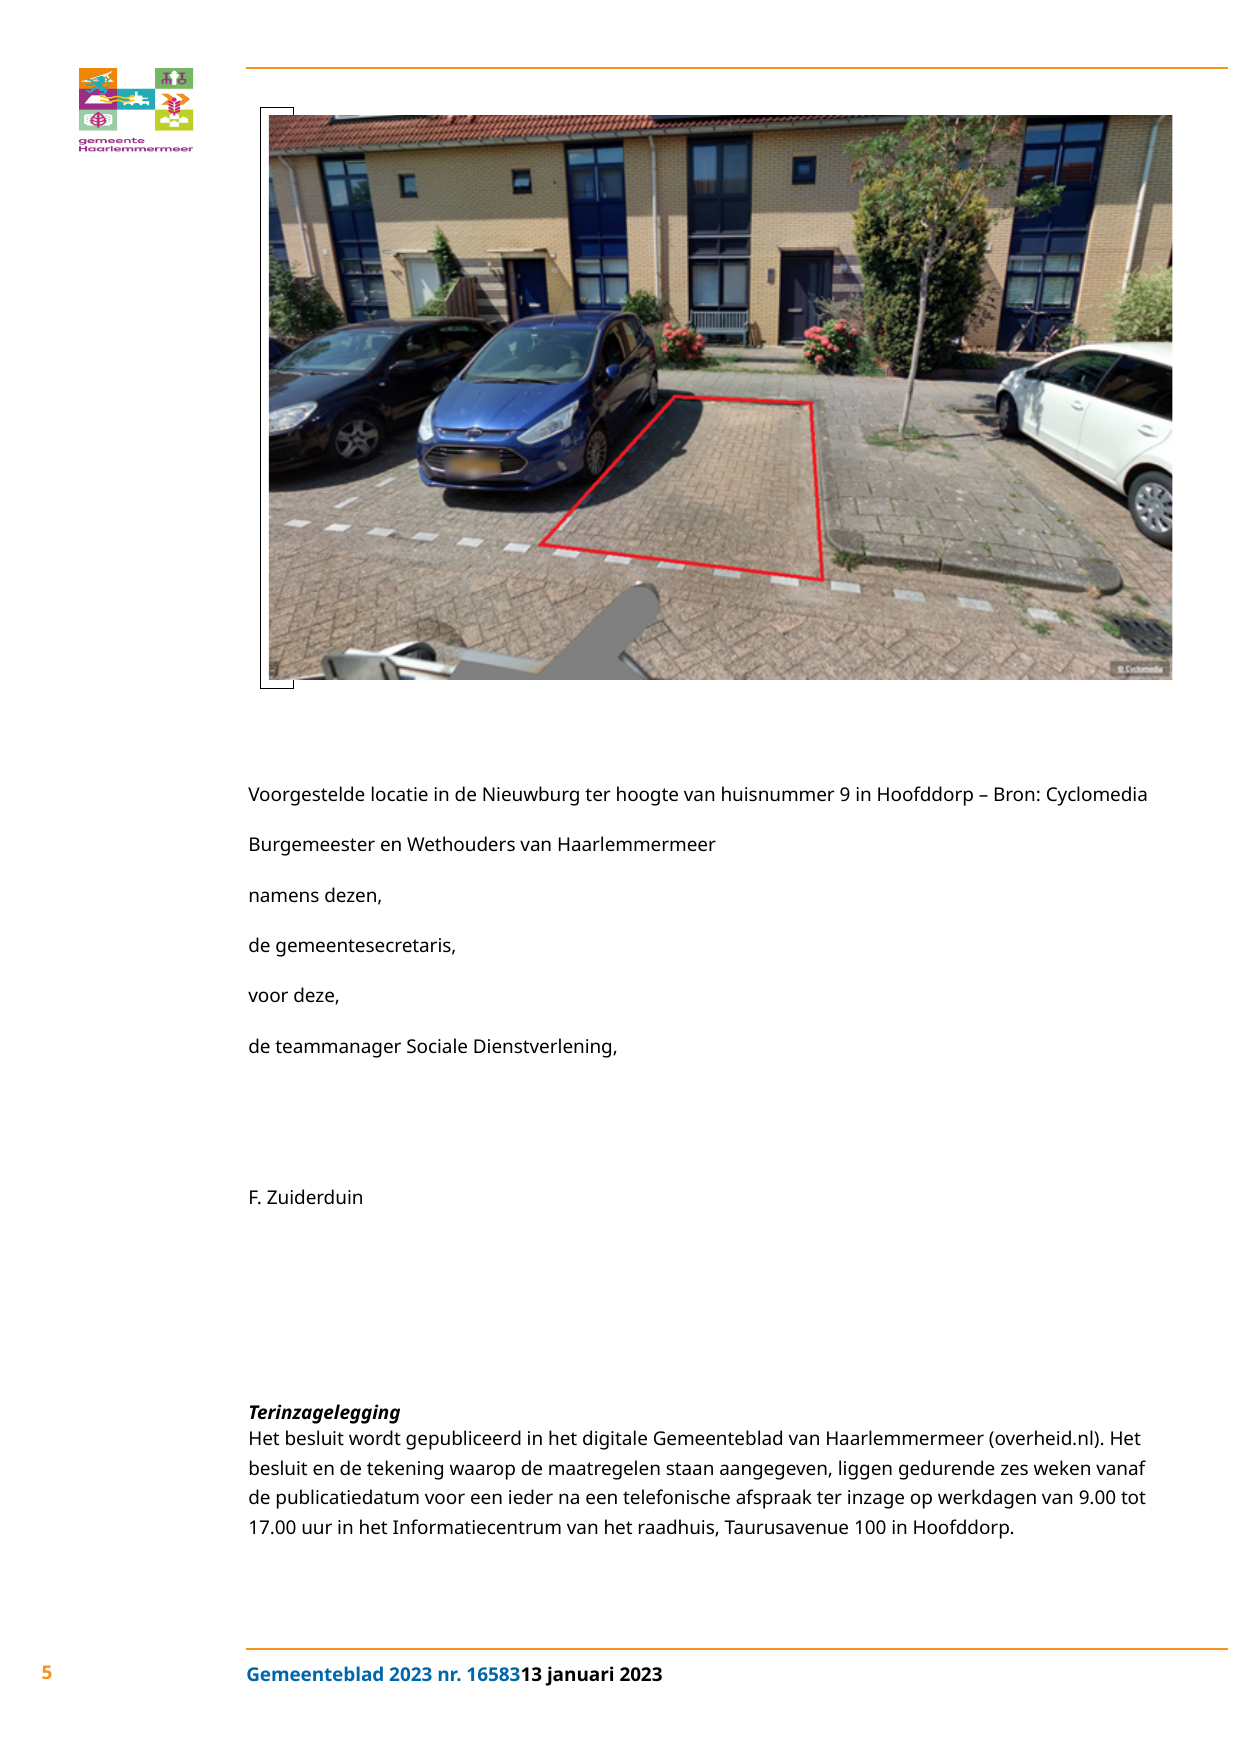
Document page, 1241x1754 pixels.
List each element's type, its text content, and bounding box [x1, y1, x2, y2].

text Voorgestelde locatie in de Nieuwburg ter hoogte van huisnummer 9 in Hoofddorp – Bron: Cyclomedia [248, 781, 1152, 807]
text Het besluit wordt gepubliceerd in het digitale Gemeenteblad van Haarlemmermeer (overheid.nl). Het besluit en de tekening waarop de maatregelen staan aangegeven, liggen gedurende zes weken vanaf de publicatiedatum voor een ieder na een telefonische afspraak ter inzage op werkdagen van 9.00 tot 17.00 uur in het Informatiecentrum van het raadhuis, Taurusavenue 100 in Hoofddorp. [248, 1425, 1152, 1540]
text de teammanager Sociale Dienstverlening, [248, 1033, 1152, 1059]
text namens dezen, [248, 882, 1152, 907]
text de gemeentesecretaris, [248, 932, 1152, 958]
picture [41, 47, 231, 172]
text F. Zuiderduin [248, 1184, 1152, 1210]
text voor deze, [248, 983, 1152, 1008]
text Terinzagelegging [248, 1399, 1152, 1425]
text Burgemeester en Wethouders van Haarlemmermeer [248, 831, 1152, 857]
picture [268, 115, 1173, 680]
